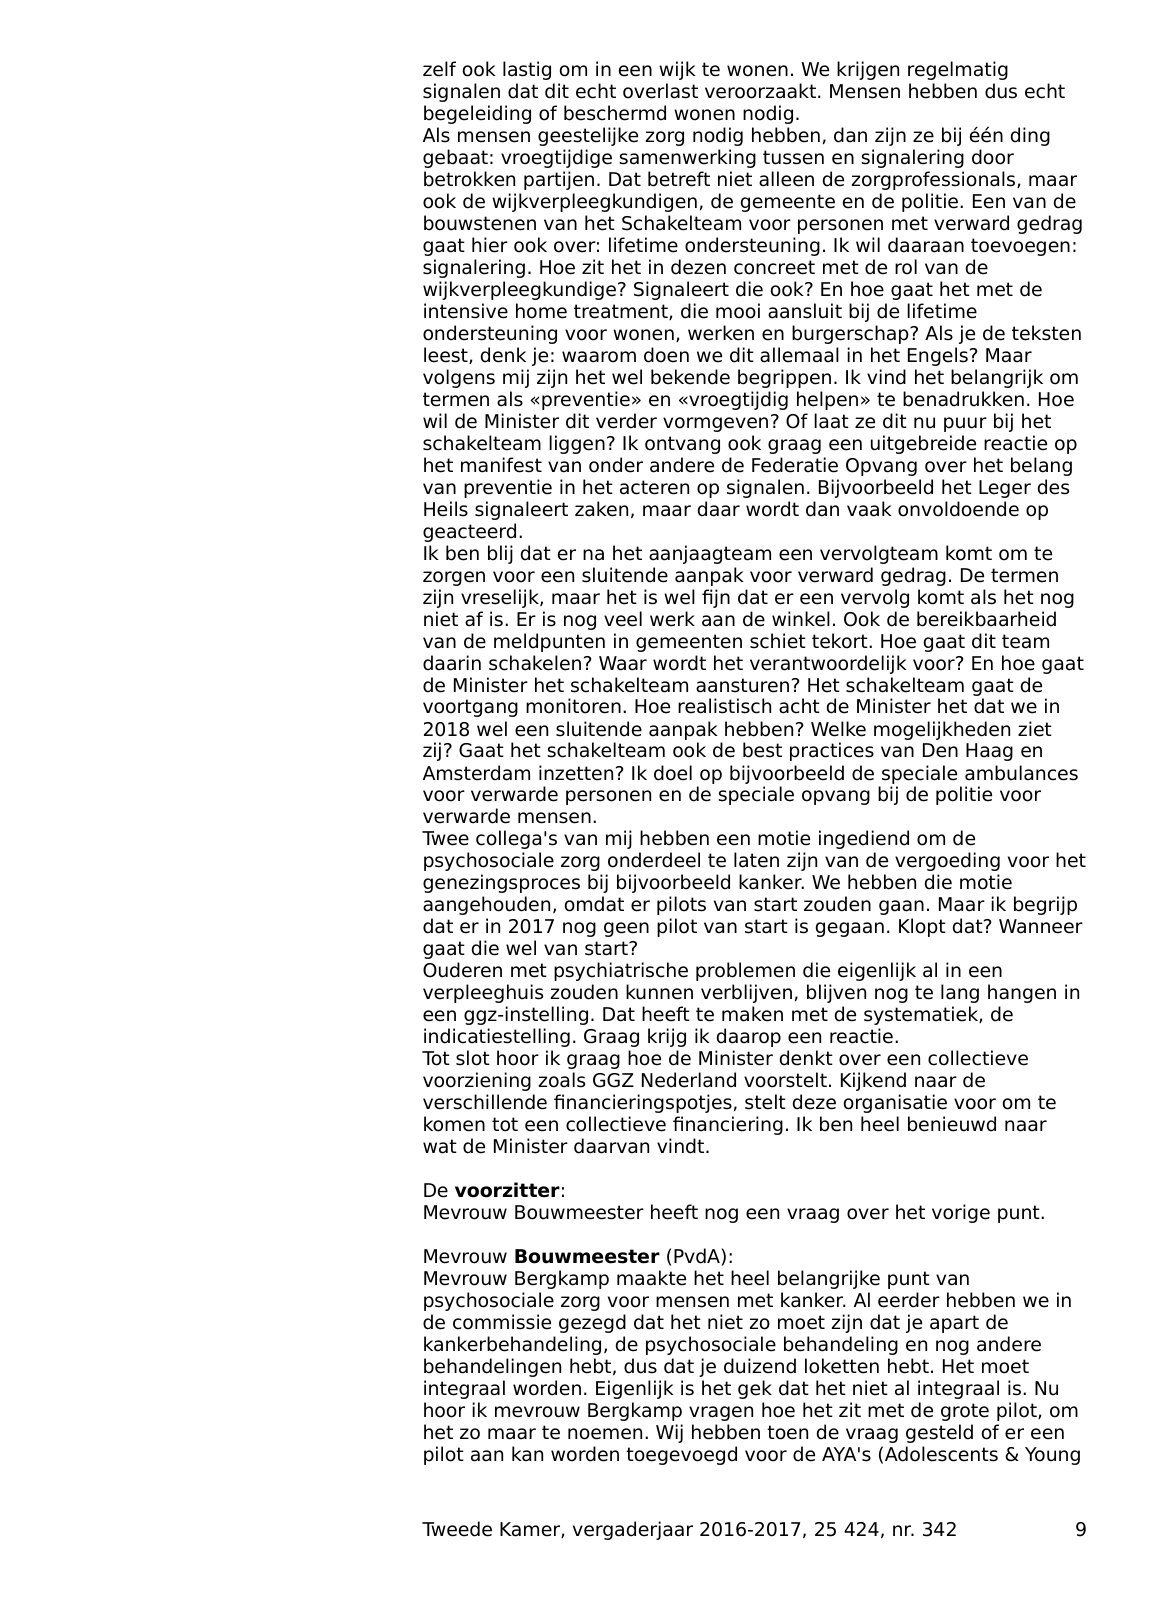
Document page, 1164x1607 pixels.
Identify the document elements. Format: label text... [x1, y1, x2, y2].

text Mevrouw Bergkamp maakte het heel belangrijke punt van psychosociale zorg voor mensen met kanker. Al eerder hebben we in de commissie gezegd dat het niet zo moet zijn dat je apart de kankerbehandeling, de psychosociale behandeling en nog andere behandelingen hebt, dus dat je duizend loketten hebt. Het moet integraal worden. Eigenlijk is het gek dat het niet al integraal is. Nu hoor ik mevrouw Bergkamp vragen hoe het zit met de grote pilot, om het zo maar te noemen. Wij hebben toen de vraag gesteld of er een pilot aan kan worden toegevoegd voor de AYA's (Adolescents & Young [422, 1268, 1087, 1466]
text Mevrouw Bouwmeester (PvdA): [422, 1246, 1087, 1268]
text Tot slot hoor ik graag hoe de Minister denkt over een collectieve voorziening zoals GGZ Nederland voorstelt. Kijkend naar de verschillende financieringspotjes, stelt deze organisatie voor om te komen tot een collectieve financiering. Ik ben heel benieuwd naar wat de Minister daarvan vindt. [422, 1048, 1087, 1158]
text zelf ook lastig om in een wijk te wonen. We krijgen regelmatig signalen dat dit echt overlast veroorzaakt. Mensen hebben dus echt begeleiding of beschermd wonen nodig. [422, 59, 1087, 125]
text Als mensen geestelijke zorg nodig hebben, dan zijn ze bij één ding gebaat: vroegtijdige samenwerking tussen en signalering door betrokken partijen. Dat betreft niet alleen de zorgprofessionals, maar ook de wijkverpleegkundigen, de gemeente en de politie. Een van de bouwstenen van het Schakelteam voor personen met verward gedrag gaat hier ook over: lifetime ondersteuning. Ik wil daaraan toevoegen: signalering. Hoe zit het in dezen concreet met de rol van de wijkverpleegkundige? Signaleert die ook? En hoe gaat het met de intensive home treatment, die mooi aansluit bij de lifetime ondersteuning voor wonen, werken en burgerschap? Als je de teksten leest, denk je: waarom doen we dit allemaal in het Engels? Maar volgens mij zijn het wel bekende begrippen. Ik vind het belangrijk om termen als «preventie» en «vroegtijdig helpen» te benadrukken. Hoe wil de Minister dit verder vormgeven? Of laat ze dit nu puur bij het schakelteam liggen? Ik ontvang ook graag een uitgebreide reactie op het manifest van onder andere de Federatie Opvang over het belang van preventie in het acteren op signalen. Bijvoorbeeld het Leger des Heils signaleert zaken, maar daar wordt dan vaak onvoldoende op geacteerd. [422, 125, 1087, 543]
text De voorzitter: [422, 1180, 1087, 1202]
text Ouderen met psychiatrische problemen die eigenlijk al in een verpleeghuis zouden kunnen verblijven, blijven nog te lang hangen in een ggz-instelling. Dat heeft te maken met de systematiek, de indicatiestelling. Graag krijg ik daarop een reactie. [422, 960, 1087, 1048]
text Ik ben blij dat er na het aanjaagteam een vervolgteam komt om te zorgen voor een sluitende aanpak voor verward gedrag. De termen zijn vreselijk, maar het is wel fijn dat er een vervolg komt als het nog niet af is. Er is nog veel werk aan de winkel. Ook de bereikbaarheid van de meldpunten in gemeenten schiet tekort. Hoe gaat dit team daarin schakelen? Waar wordt het verantwoordelijk voor? En hoe gaat de Minister het schakelteam aansturen? Het schakelteam gaat de voortgang monitoren. Hoe realistisch acht de Minister het dat we in 2018 wel een sluitende aanpak hebben? Welke mogelijkheden ziet zij? Gaat het schakelteam ook de best practices van Den Haag en Amsterdam inzetten? Ik doel op bijvoorbeeld de speciale ambulances voor verwarde personen en de speciale opvang bij de politie voor verwarde mensen. [422, 543, 1087, 828]
text Twee collega's van mij hebben een motie ingediend om de psychosociale zorg onderdeel te laten zijn van de vergoeding voor het genezingsproces bij bijvoorbeeld kanker. We hebben die motie aangehouden, omdat er pilots van start zouden gaan. Maar ik begrijp dat er in 2017 nog geen pilot van start is gegaan. Klopt dat? Wanneer gaat die wel van start? [422, 828, 1087, 960]
text Mevrouw Bouwmeester heeft nog een vraag over het vorige punt. [422, 1202, 1087, 1224]
